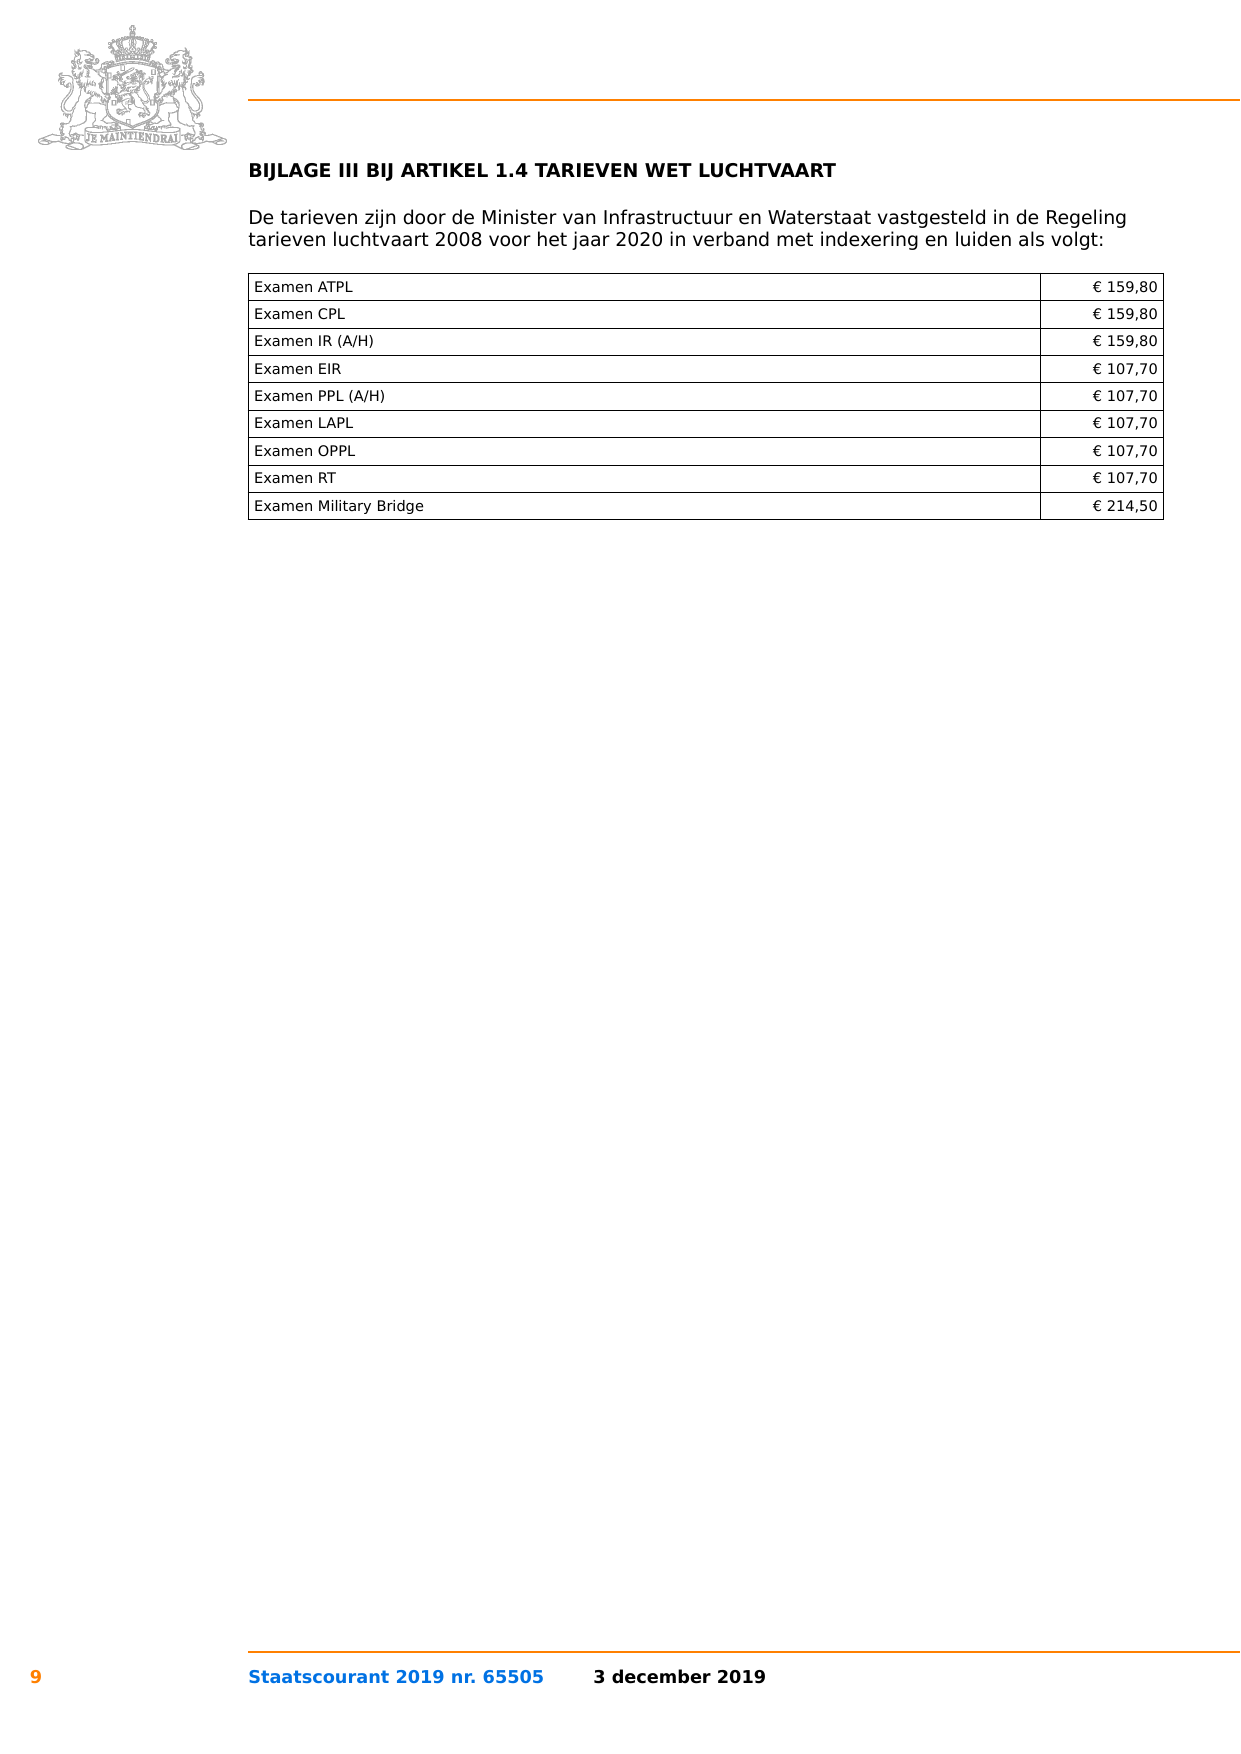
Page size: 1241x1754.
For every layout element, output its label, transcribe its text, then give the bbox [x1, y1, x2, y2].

table_cell Examen CPL [249, 301, 1040, 327]
table_cell € 107,70 [1041, 383, 1163, 410]
table_header € 159,80 [1041, 274, 1163, 300]
table_cell Examen EIR [249, 356, 1040, 382]
table_cell € 159,80 [1041, 329, 1163, 355]
table_cell Examen RT [249, 466, 1040, 492]
text De tarieven zijn door de Minister van Infrastructuur en Waterstaat vastgesteld in de Regeling tarieven luchtvaart 2008 voor het jaar 2020 in verband met indexering en luiden als volgt: [248, 207, 1163, 251]
picture [38, 25, 227, 150]
subtitle BIJLAGE III BIJ ARTIKEL 1.4 TARIEVEN WET LUCHTVAART [248, 160, 1163, 182]
table_cell Examen OPPL [249, 438, 1040, 464]
table_header Examen ATPL [249, 274, 1040, 300]
table_cell € 107,70 [1041, 466, 1163, 492]
table_cell € 159,80 [1041, 301, 1163, 327]
table_cell Examen Military Bridge [249, 493, 1040, 519]
table_cell Examen LAPL [249, 411, 1040, 437]
table_cell € 107,70 [1041, 411, 1163, 437]
table_cell € 107,70 [1041, 356, 1163, 382]
table_cell Examen PPL (A/H) [249, 383, 1040, 410]
table_cell € 214,50 [1041, 493, 1163, 519]
table_cell € 107,70 [1041, 438, 1163, 464]
table_cell Examen IR (A/H) [249, 329, 1040, 355]
